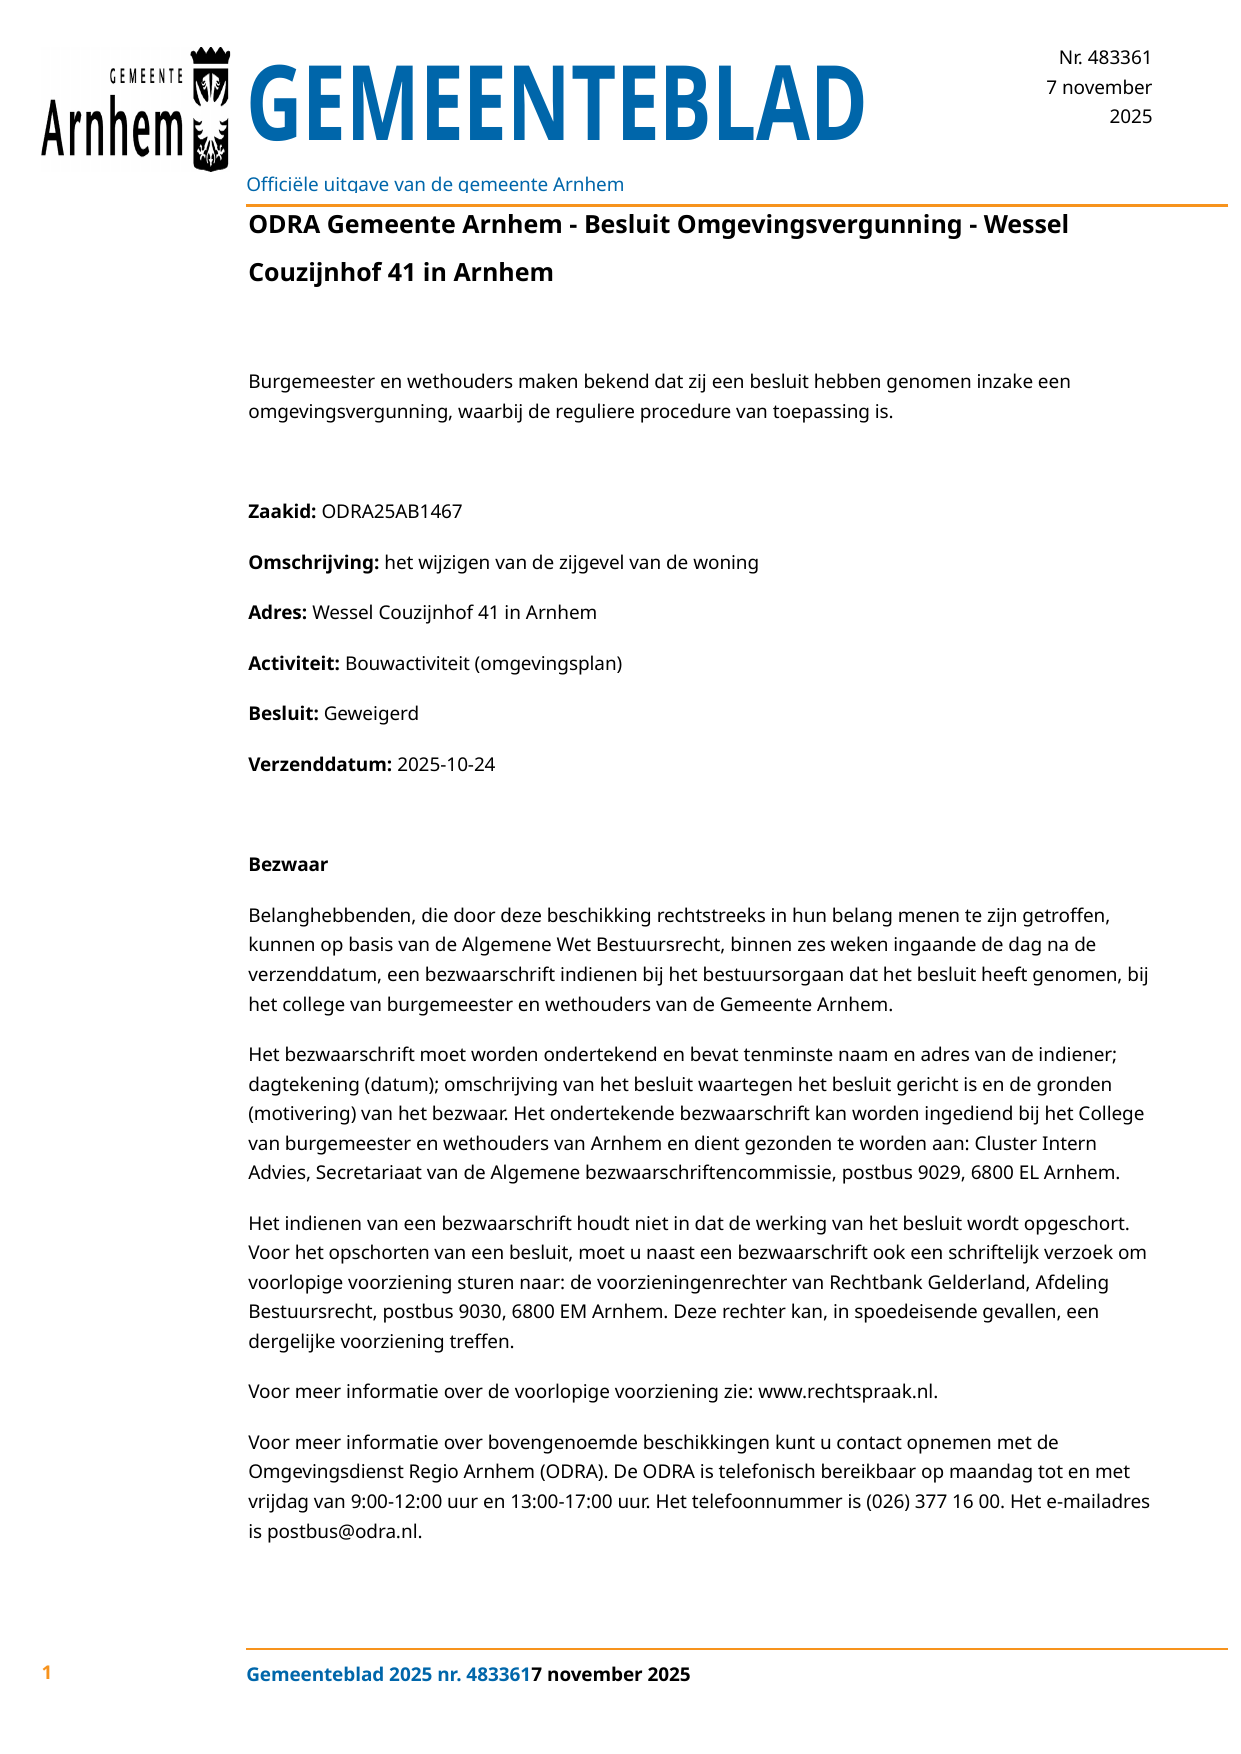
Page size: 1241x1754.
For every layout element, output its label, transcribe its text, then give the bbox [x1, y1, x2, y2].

text Bezwaar [248, 852, 1152, 877]
text Belanghebbenden, die door deze beschikking rechtstreeks in hun belang menen te zijn getroffen, kunnen op basis van de Algemene Wet Bestuursrecht, binnen zes weken ingaande de dag na de verzenddatum, een bezwaarschrift indienen bij het bestuursorgaan dat het besluit heeft genomen, bij het college van burgemeester en wethouders van de Gemeente Arnhem. [248, 902, 1152, 1017]
text Omschrijving: het wijzigen van de zijgevel van de woning [248, 549, 1152, 575]
text Besluit: Geweigerd [248, 700, 1152, 726]
text Het indienen van een bezwaarschrift houdt niet in dat de werking van het besluit wordt opgeschort. Voor het opschorten van een besluit, moet u naast een bezwaarschrift ook een schriftelijk verzoek om voorlopige voorziening sturen naar: de voorzieningenrechter van Rechtbank Gelderland, Afdeling Bestuursrecht, postbus 9030, 6800 EM Arnhem. Deze rechter kan, in spoedeisende gevallen, een dergelijke voorziening treffen. [248, 1210, 1152, 1354]
picture [41, 47, 231, 172]
text Voor meer informatie over de voorlopige voorziening zie: www.rechtspraak.nl. [248, 1379, 1152, 1404]
text Het bezwaarschrift moet worden ondertekend en bevat tenminste naam en adres van de indiener; dagtekening (datum); omschrijving van het besluit waartegen het besluit gericht is en de gronden (motivering) van het bezwaar. Het ondertekende bezwaarschrift kan worden ingediend bij het College van burgemeester en wethouders van Arnhem en dient gezonden te worden aan: Cluster Intern Advies, Secretariaat van de Algemene bezwaarschriftencommissie, postbus 9029, 6800 EL Arnhem. [248, 1041, 1152, 1185]
text Activiteit: Bouwactiviteit (omgevingsplan) [248, 650, 1152, 676]
text Verzenddatum: 2025-10-24 [248, 751, 1152, 777]
text Burgemeester en wethouders maken bekend dat zij een besluit hebben genomen inzake een omgevingsvergunning, waarbij de reguliere procedure van toepassing is. [248, 368, 1152, 424]
text Zaakid: ODRA25AB1467 [248, 499, 1152, 524]
text ODRA Gemeente Arnhem - Besluit Omgevingsvergunning - Wessel Couzijnhof 41 in Arnhem [248, 207, 1152, 288]
text Adres: Wessel Couzijnhof 41 in Arnhem [248, 599, 1152, 625]
text Voor meer informatie over bovengenoemde beschikkingen kunt u contact opnemen met de Omgevingsdienst Regio Arnhem (ODRA). De ODRA is telefonisch bereikbaar op maandag tot en met vrijdag van 9:00-12:00 uur en 13:00-17:00 uur. Het telefoonnummer is (026) 377 16 00. Het e-mailadres is postbus@odra.nl. [248, 1429, 1152, 1544]
